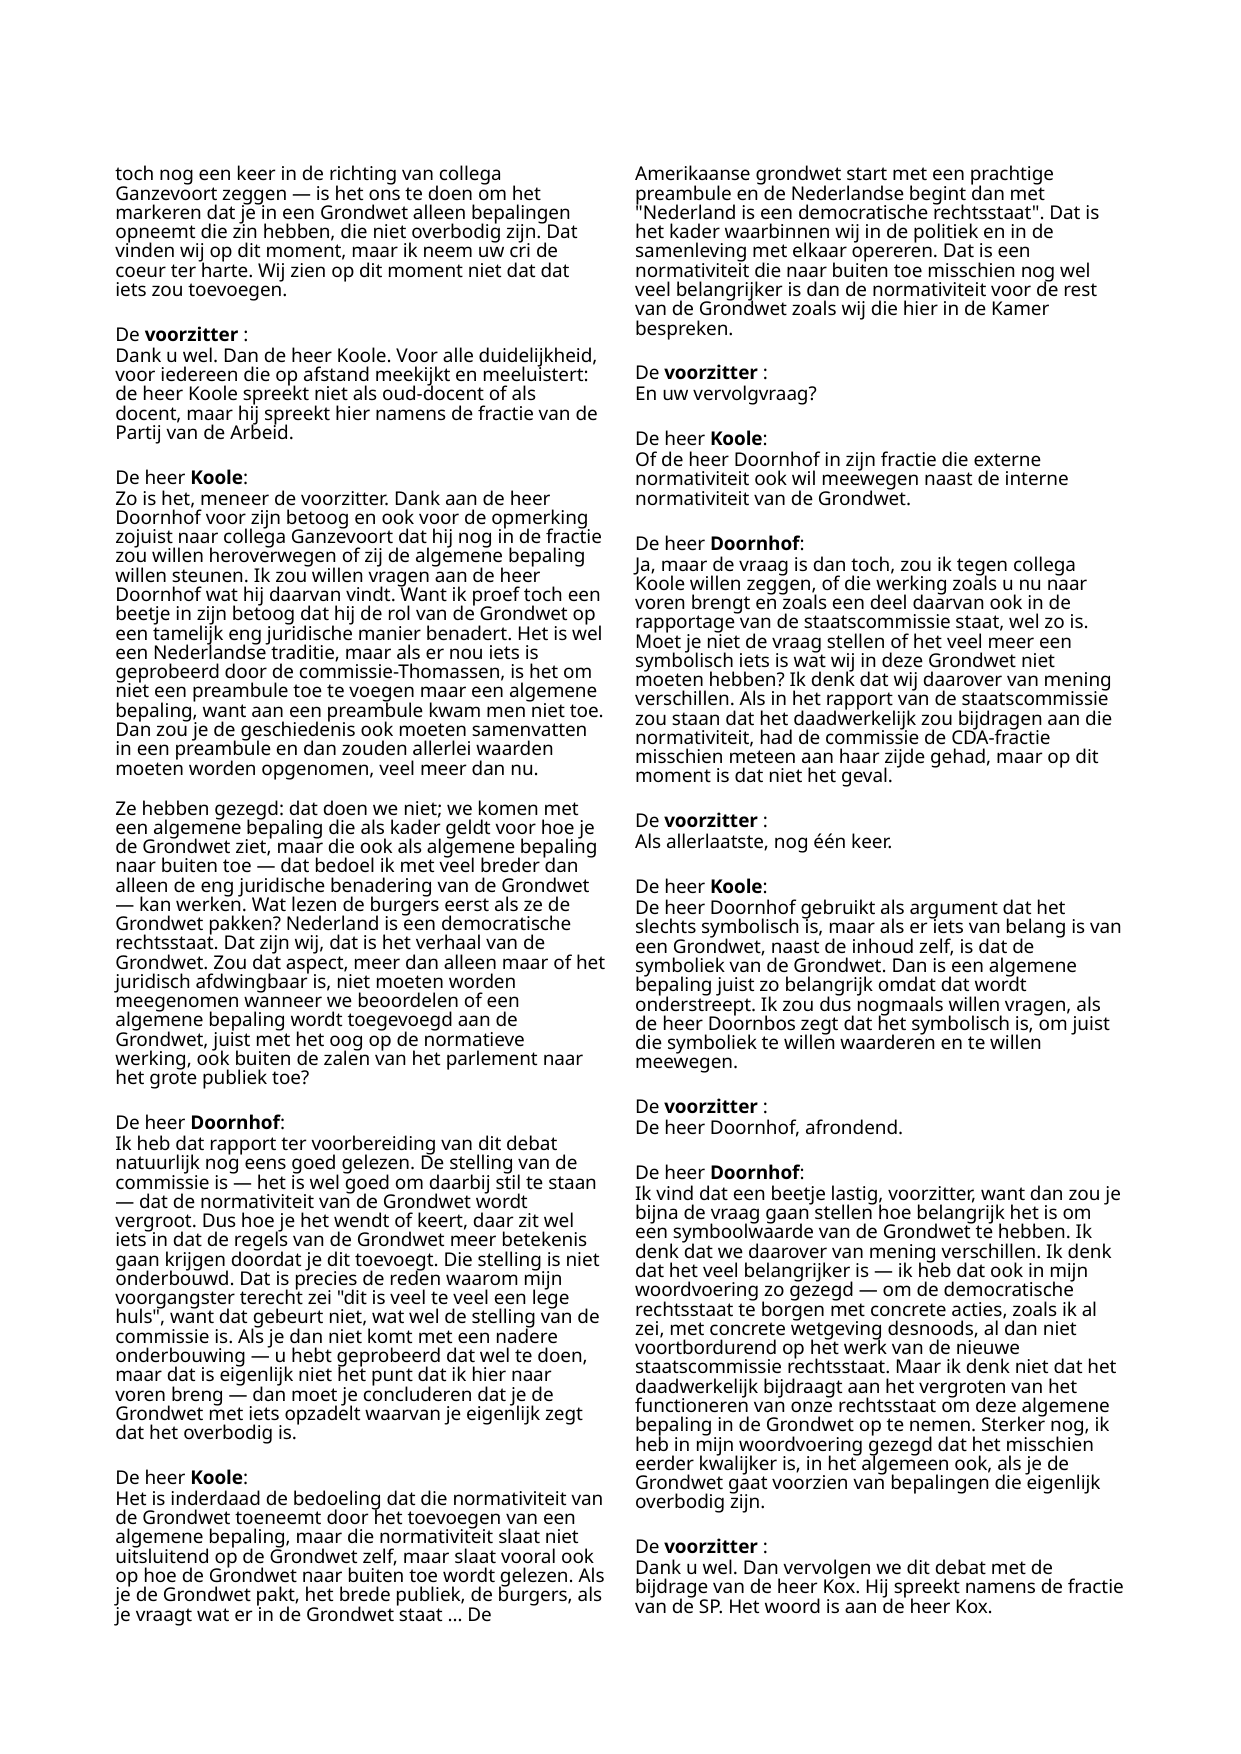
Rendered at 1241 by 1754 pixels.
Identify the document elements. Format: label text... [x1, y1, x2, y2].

text Of de heer Doornhof in zijn fractie die externe normativiteit ook wil meewegen naast de interne normativiteit van de Grondwet. [635, 451, 1125, 509]
text De heer Koole: [635, 873, 1125, 899]
text De heer Koole: [115, 1464, 605, 1490]
text Het is inderdaad de bedoeling dat die normativiteit van de Grondwet toeneemt door het toevoegen van een algemene bepaling, maar die normativiteit slaat niet uitsluitend op de Grondwet zelf, maar slaat vooral ook op hoe de Grondwet naar buiten toe wordt gelezen. Als je de Grondwet pakt, het brede publiek, de burgers, als je vraagt wat er in de Grondwet staat … De [115, 1490, 605, 1625]
text De voorzitter : [115, 321, 605, 347]
text De voorzitter : [635, 359, 1125, 385]
text De heer Doornhof, afrondend. [635, 1119, 1125, 1138]
text De heer Doornhof: [635, 530, 1125, 556]
text De heer Doornhof gebruikt als argument dat het slechts symbolisch is, maar als er iets van belang is van een Grondwet, naast de inhoud zelf, is dat de symboliek van de Grondwet. Dan is een algemene bepaling juist zo belangrijk omdat dat wordt onderstreept. Ik zou dus nogmaals willen vragen, als de heer Doornbos zegt dat het symbolisch is, om juist die symboliek te willen waarderen en te willen meewegen. [635, 899, 1125, 1073]
text Zo is het, meneer de voorzitter. Dank aan de heer Doornhof voor zijn betoog en ook voor de opmerking zojuist naar collega Ganzevoort dat hij nog in de fractie zou willen heroverwegen of zij de algemene bepaling willen steunen. Ik zou willen vragen aan de heer Doornhof wat hij daarvan vindt. Want ik proef toch een beetje in zijn betoog dat hij de rol van de Grondwet op een tamelijk eng juridische manier benadert. Het is wel een Nederlandse traditie, maar als er nou iets is geprobeerd door de commissie-Thomassen, is het om niet een preambule toe te voegen maar een algemene bepaling, want aan een preambule kwam men niet toe. Dan zou je de geschiedenis ook moeten samenvatten in een preambule en dan zouden allerlei waarden moeten worden opgenomen, veel meer dan nu. [115, 490, 605, 779]
text De heer Koole: [115, 464, 605, 490]
text De heer Koole: [635, 425, 1125, 451]
text De heer Doornhof: [115, 1109, 605, 1135]
text Ze hebben gezegd: dat doen we niet; we komen met een algemene bepaling die als kader geldt voor hoe je de Grondwet ziet, maar die ook als algemene bepaling naar buiten toe — dat bedoel ik met veel breder dan alleen de eng juridische benadering van de Grondwet — kan werken. Wat lezen de burgers eerst als ze de Grondwet pakken? Nederland is een democratische rechtsstaat. Dat zijn wij, dat is het verhaal van de Grondwet. Zou dat aspect, meer dan alleen maar of het juridisch afdwingbaar is, niet moeten worden meegenomen wanneer we beoordelen of een algemene bepaling wordt toegevoegd aan de Grondwet, juist met het oog op de normatieve werking, ook buiten de zalen van het parlement naar het grote publiek toe? [115, 799, 605, 1088]
text En uw vervolgvraag? [635, 385, 1125, 404]
text Ja, maar de vraag is dan toch, zou ik tegen collega Koole willen zeggen, of die werking zoals u nu naar voren brengt en zoals een deel daarvan ook in de rapportage van de staatscommissie staat, wel zo is. Moet je niet de vraag stellen of het veel meer een symbolisch iets is wat wij in deze Grondwet niet moeten hebben? Ik denk dat wij daarover van mening verschillen. Als in het rapport van de staatscommissie zou staan dat het daadwerkelijk zou bijdragen aan die normativiteit, had de commissie de CDA-fractie misschien meteen aan haar zijde gehad, maar op dit moment is dat niet het geval. [635, 556, 1125, 787]
text Ik heb dat rapport ter voorbereiding van dit debat natuurlijk nog eens goed gelezen. De stelling van de commissie is — het is wel goed om daarbij stil te staan — dat de normativiteit van de Grondwet wordt vergroot. Dus hoe je het wendt of keert, daar zit wel iets in dat de regels van de Grondwet meer betekenis gaan krijgen doordat je dit toevoegt. Die stelling is niet onderbouwd. Dat is precies de reden waarom mijn voorgangster terecht zei "dit is veel te veel een lege huls", want dat gebeurt niet, wat wel de stelling van de commissie is. Als je dan niet komt met een nadere onderbouwing — u hebt geprobeerd dat wel te doen, maar dat is eigenlijk niet het punt dat ik hier naar voren breng — dan moet je concluderen dat je de Grondwet met iets opzadelt waarvan je eigenlijk zegt dat het overbodig is. [115, 1135, 605, 1443]
text De voorzitter : [635, 808, 1125, 833]
text Dank u wel. Dan de heer Koole. Voor alle duidelijkheid, voor iedereen die op afstand meekijkt en meeluistert: de heer Koole spreekt niet als oud-docent of als docent, maar hij spreekt hier namens de fractie van de Partij van de Arbeid. [115, 347, 605, 443]
text Ik vind dat een beetje lastig, voorzitter, want dan zou je bijna de vraag gaan stellen hoe belangrijk het is om een symboolwaarde van de Grondwet te hebben. Ik denk dat we daarover van mening verschillen. Ik denk dat het veel belangrijker is — ik heb dat ook in mijn woordvoering zo gezegd — om de democratische rechtsstaat te borgen met concrete acties, zoals ik al zei, met concrete wetgeving desnoods, al dan niet voortbordurend op het werk van de nieuwe staatscommissie rechtsstaat. Maar ik denk niet dat het daadwerkelijk bijdraagt aan het vergroten van het functioneren van onze rechtsstaat om deze algemene bepaling in de Grondwet op te nemen. Sterker nog, ik heb in mijn woordvoering gezegd dat het misschien eerder kwalijker is, in het algemeen ook, als je de Grondwet gaat voorzien van bepalingen die eigenlijk overbodig zijn. [635, 1185, 1125, 1513]
text Amerikaanse grondwet start met een prachtige preambule en de Nederlandse begint dan met "Nederland is een democratische rechtsstaat". Dat is het kader waarbinnen wij in de politiek en in de samenleving met elkaar opereren. Dat is een normativiteit die naar buiten toe misschien nog wel veel belangrijker is dan de normativiteit voor de rest van de Grondwet zoals wij die hier in de Kamer bespreken. [635, 165, 1125, 339]
text Dank u wel. Dan vervolgen we dit debat met de bijdrage van de heer Kox. Hij spreekt namens de fractie van de SP. Het woord is aan de heer Kox. [635, 1559, 1125, 1617]
text De heer Doornhof: [635, 1159, 1125, 1185]
text De voorzitter : [635, 1533, 1125, 1559]
text Als allerlaatste, nog één keer. [635, 833, 1125, 853]
text De voorzitter : [635, 1093, 1125, 1119]
text toch nog een keer in de richting van collega Ganzevoort zeggen — is het ons te doen om het markeren dat je in een Grondwet alleen bepalingen opneemt die zin hebben, die niet overbodig zijn. Dat vinden wij op dit moment, maar ik neem uw cri de coeur ter harte. Wij zien op dit moment niet dat dat iets zou toevoegen. [115, 165, 605, 300]
